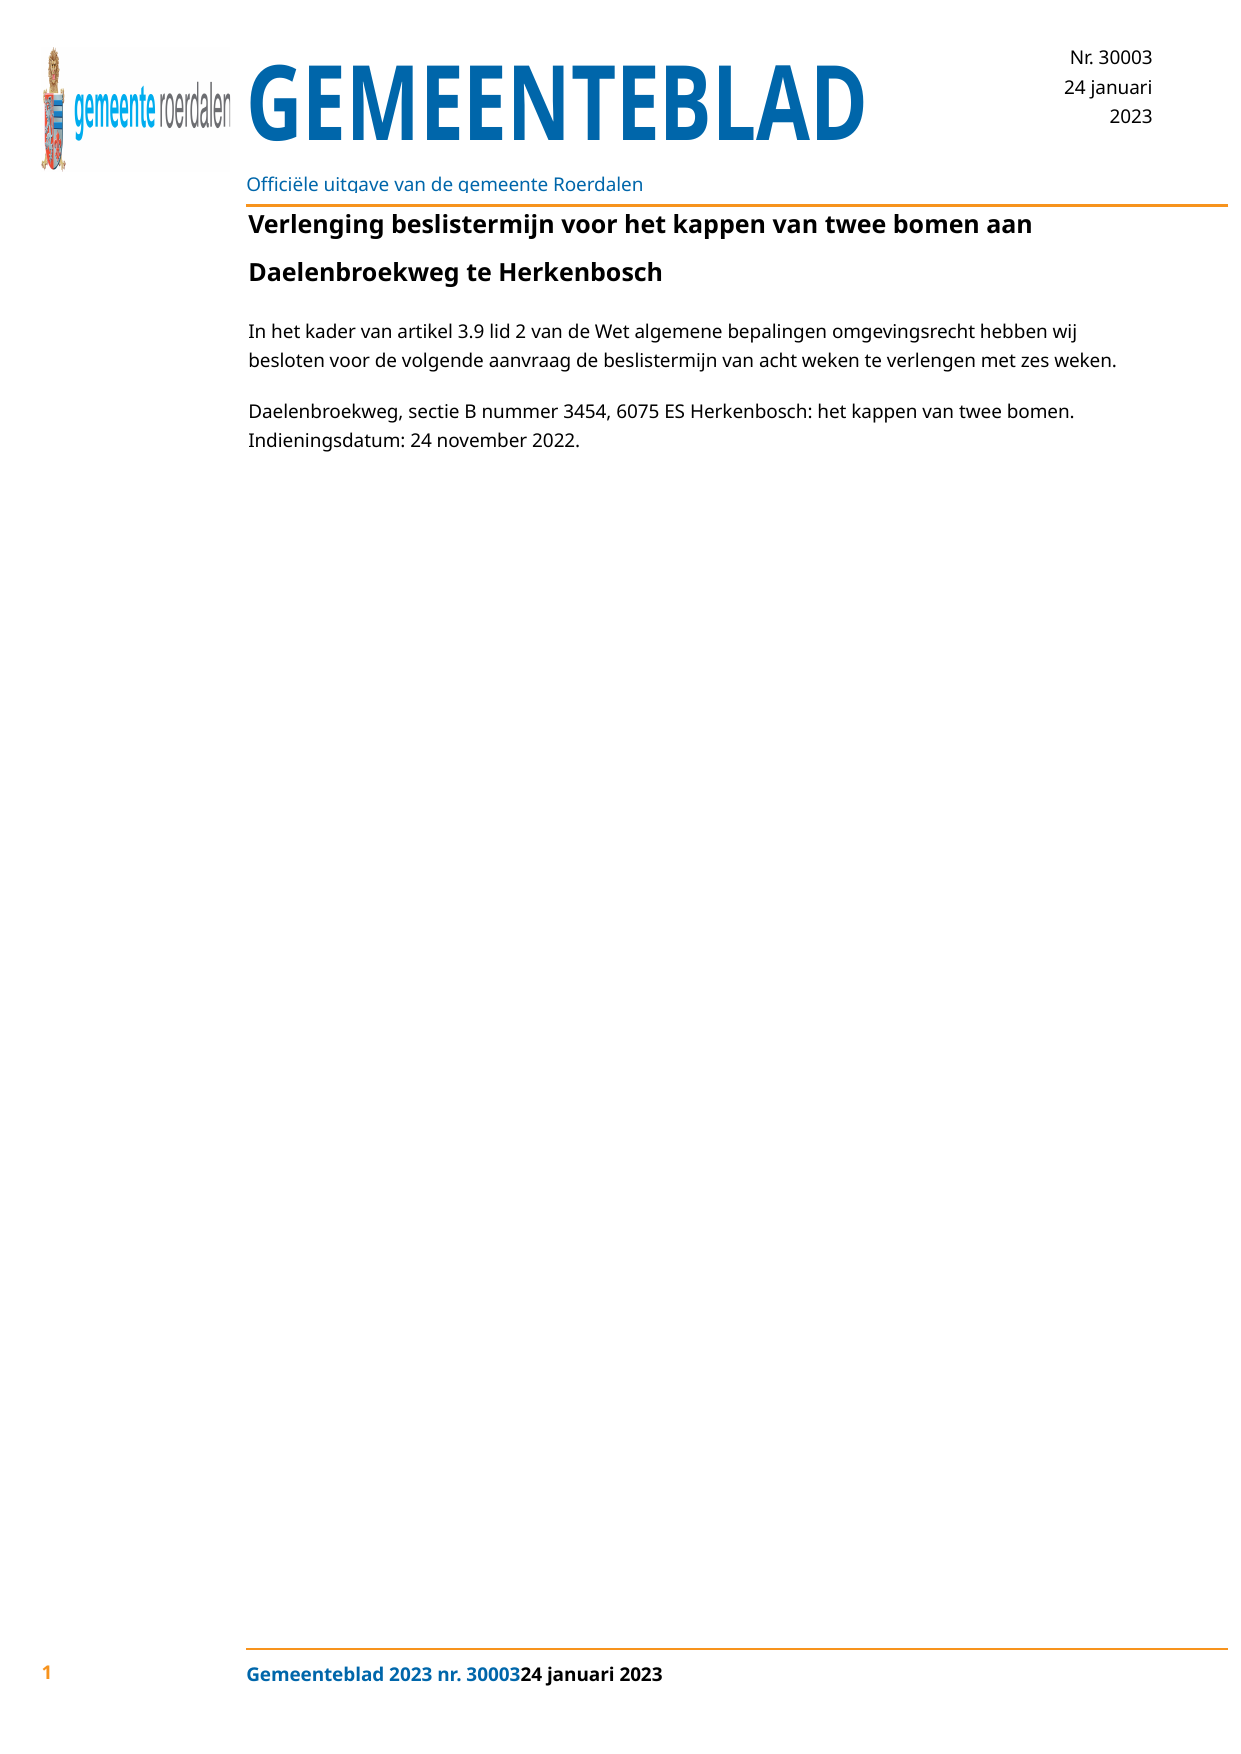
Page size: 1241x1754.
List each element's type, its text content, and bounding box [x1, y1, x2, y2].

text In het kader van artikel 3.9 lid 2 van de Wet algemene bepalingen omgevingsrecht hebben wij besloten voor de volgende aanvraag de beslistermijn van acht weken te verlengen met zes weken. [248, 318, 1152, 373]
text Daelenbroekweg, sectie B nummer 3454, 6075 ES Herkenbosch: het kappen van twee bomen. Indieningsdatum: 24 november 2022. [248, 398, 1152, 453]
picture [41, 47, 231, 172]
text Verlenging beslistermijn voor het kappen van twee bomen aan Daelenbroekweg te Herkenbosch [248, 207, 1152, 288]
